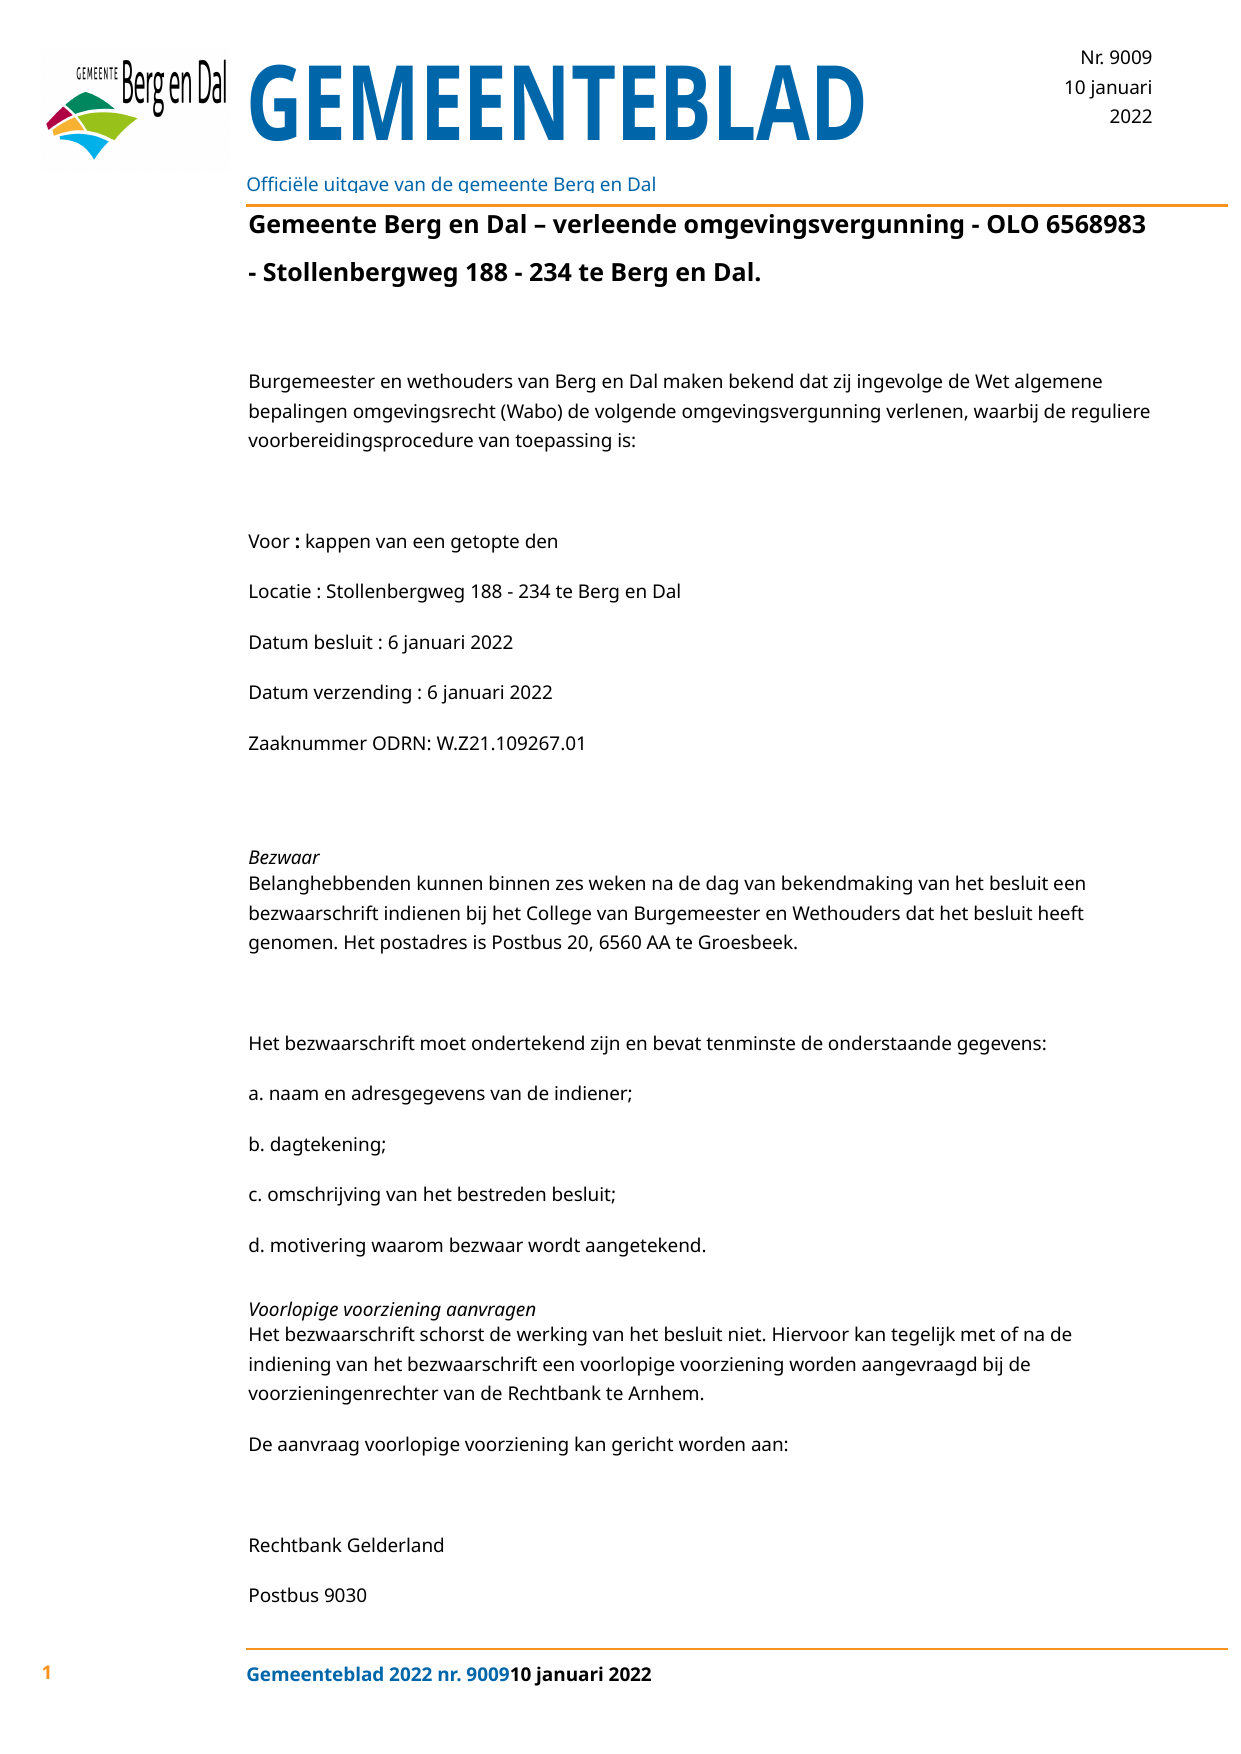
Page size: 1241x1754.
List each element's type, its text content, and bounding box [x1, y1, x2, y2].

text Gemeente Berg en Dal – verleende omgevingsvergunning - OLO 6568983 - Stollenbergweg 188 - 234 te Berg en Dal. [248, 207, 1152, 288]
text Het bezwaarschrift moet ondertekend zijn en bevat tenminste de onderstaande gegevens: [248, 1030, 1152, 1056]
text Postbus 9030 [248, 1582, 1152, 1608]
text Datum besluit : 6 januari 2022 [248, 629, 1152, 655]
text b. dagtekening; [248, 1131, 1152, 1157]
text d. motivering waarom bezwaar wordt aangetekend. [248, 1232, 1152, 1257]
picture [41, 47, 231, 172]
text Belanghebbenden kunnen binnen zes weken na de dag van bekendmaking van het besluit een bezwaarschrift indienen bij het College van Burgemeester en Wethouders dat het besluit heeft genomen. Het postadres is Postbus 20, 6560 AA te Groesbeek. [248, 870, 1152, 955]
text Het bezwaarschrift schorst de werking van het besluit niet. Hiervoor kan tegelijk met of na de indiening van het bezwaarschrift een voorlopige voorziening worden aangevraagd bij de voorzieningenrechter van de Rechtbank te Arnhem. [248, 1321, 1152, 1406]
text c. omschrijving van het bestreden besluit; [248, 1181, 1152, 1207]
text a. naam en adresgegevens van de indiener; [248, 1081, 1152, 1106]
text Bezwaar [248, 844, 1152, 870]
text Rechtbank Gelderland [248, 1532, 1152, 1558]
text Locatie : Stollenbergweg 188 - 234 te Berg en Dal [248, 579, 1152, 604]
text Datum verzending : 6 januari 2022 [248, 679, 1152, 705]
text Burgemeester en wethouders van Berg en Dal maken bekend dat zij ingevolge de Wet algemene bepalingen omgevingsrecht (Wabo) de volgende omgevingsvergunning verlenen, waarbij de reguliere voorbereidingsprocedure van toepassing is: [248, 368, 1152, 453]
text De aanvraag voorlopige voorziening kan gericht worden aan: [248, 1431, 1152, 1457]
text Voor : kappen van een getopte den [248, 528, 1152, 554]
text Zaaknummer ODRN: W.Z21.109267.01 [248, 730, 1152, 756]
text Voorlopige voorziening aanvragen [248, 1296, 1152, 1321]
